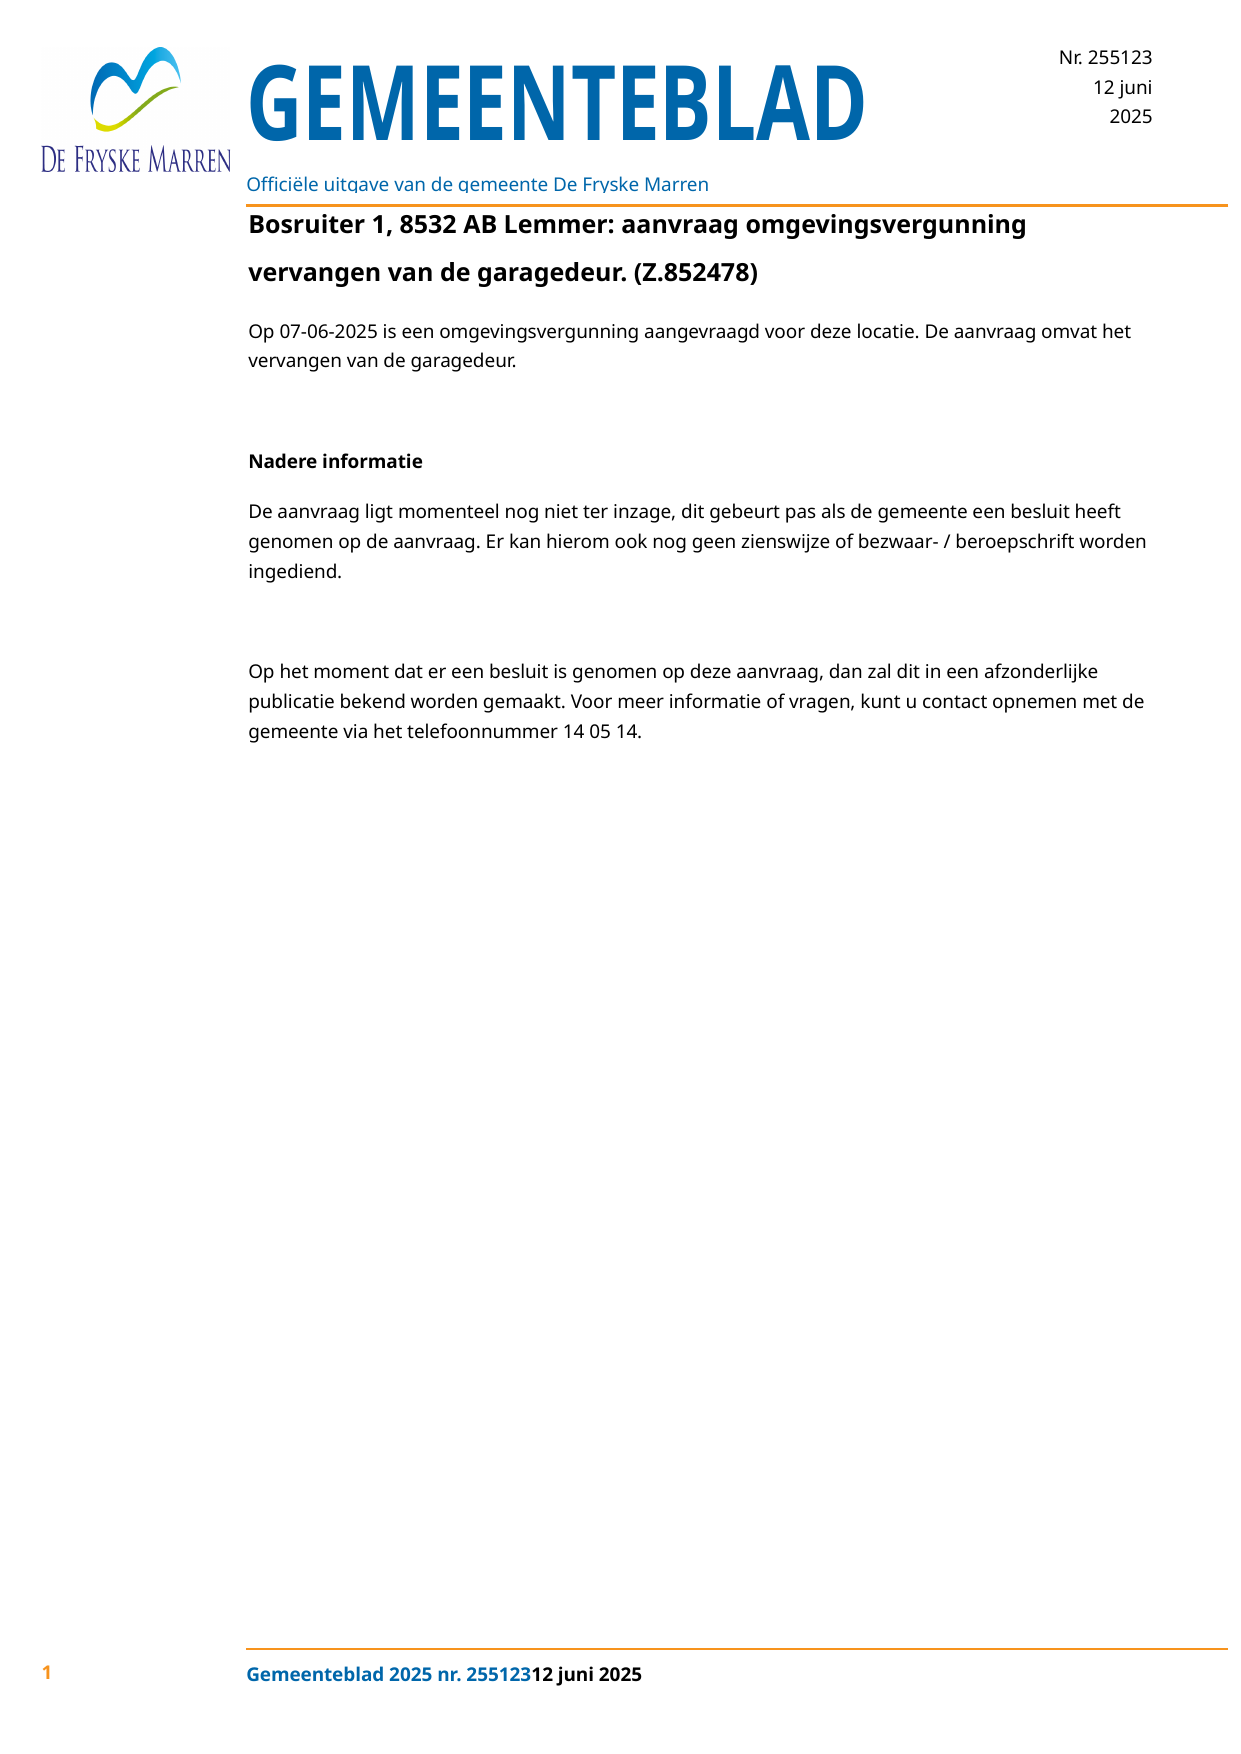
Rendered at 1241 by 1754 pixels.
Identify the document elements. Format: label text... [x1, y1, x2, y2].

text Bosruiter 1, 8532 AB Lemmer: aanvraag omgevingsvergunning vervangen van de garagedeur. (Z.852478) [248, 207, 1152, 288]
text Op 07-06-2025 is een omgevingsvergunning aangevraagd voor deze locatie. De aanvraag omvat het vervangen van de garagedeur. [248, 318, 1152, 373]
picture [41, 47, 231, 172]
text Op het moment dat er een besluit is genomen op deze aanvraag, dan zal dit in een afzonderlijke publicatie bekend worden gemaakt. Voor meer informatie of vragen, kunt u contact opnemen met de gemeente via het telefoonnummer 14 05 14. [248, 659, 1152, 744]
text Nadere informatie [248, 448, 1152, 474]
text De aanvraag ligt momenteel nog niet ter inzage, dit gebeurt pas als de gemeente een besluit heeft genomen op de aanvraag. Er kan hierom ook nog geen zienswijze of bezwaar- / beroepschrift worden ingediend. [248, 499, 1152, 584]
